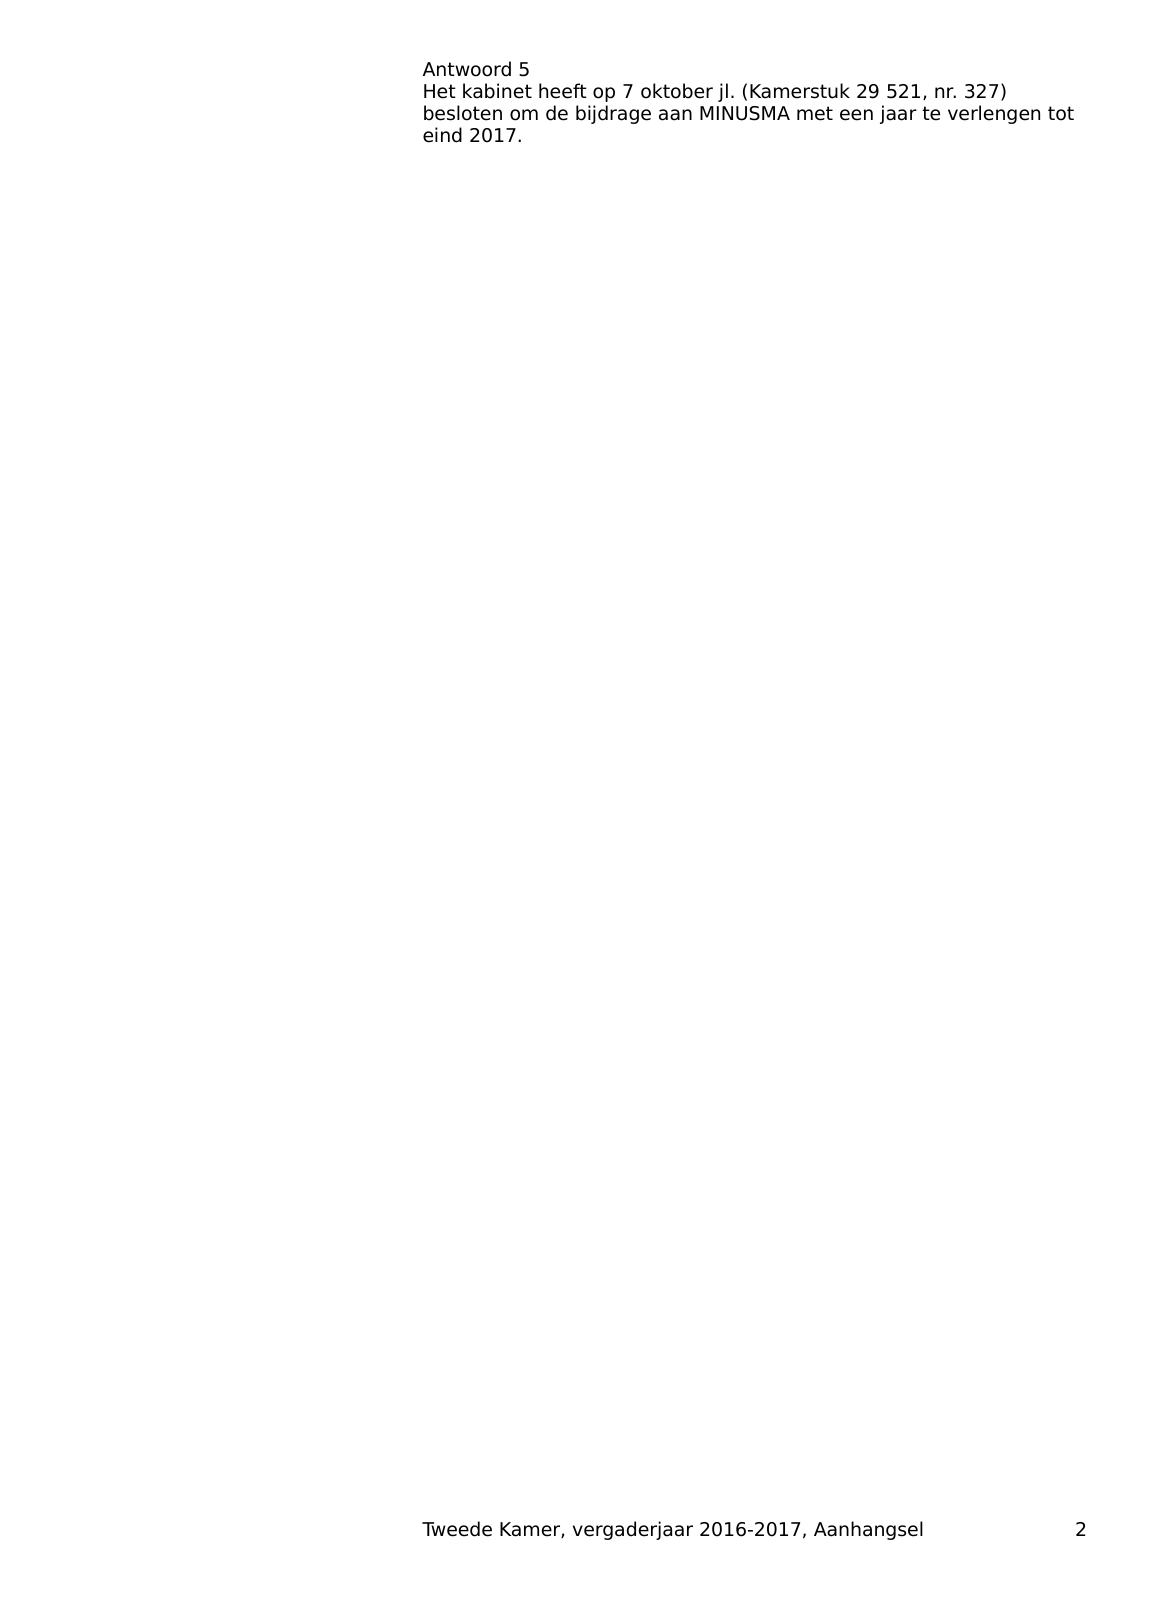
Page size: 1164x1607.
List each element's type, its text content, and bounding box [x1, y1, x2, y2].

text Antwoord 5 [422, 59, 1087, 81]
text Het kabinet heeft op 7 oktober jl. (Kamerstuk 29 521, nr. 327) besloten om de bijdrage aan MINUSMA met een jaar te verlengen tot eind 2017. [422, 81, 1087, 147]
